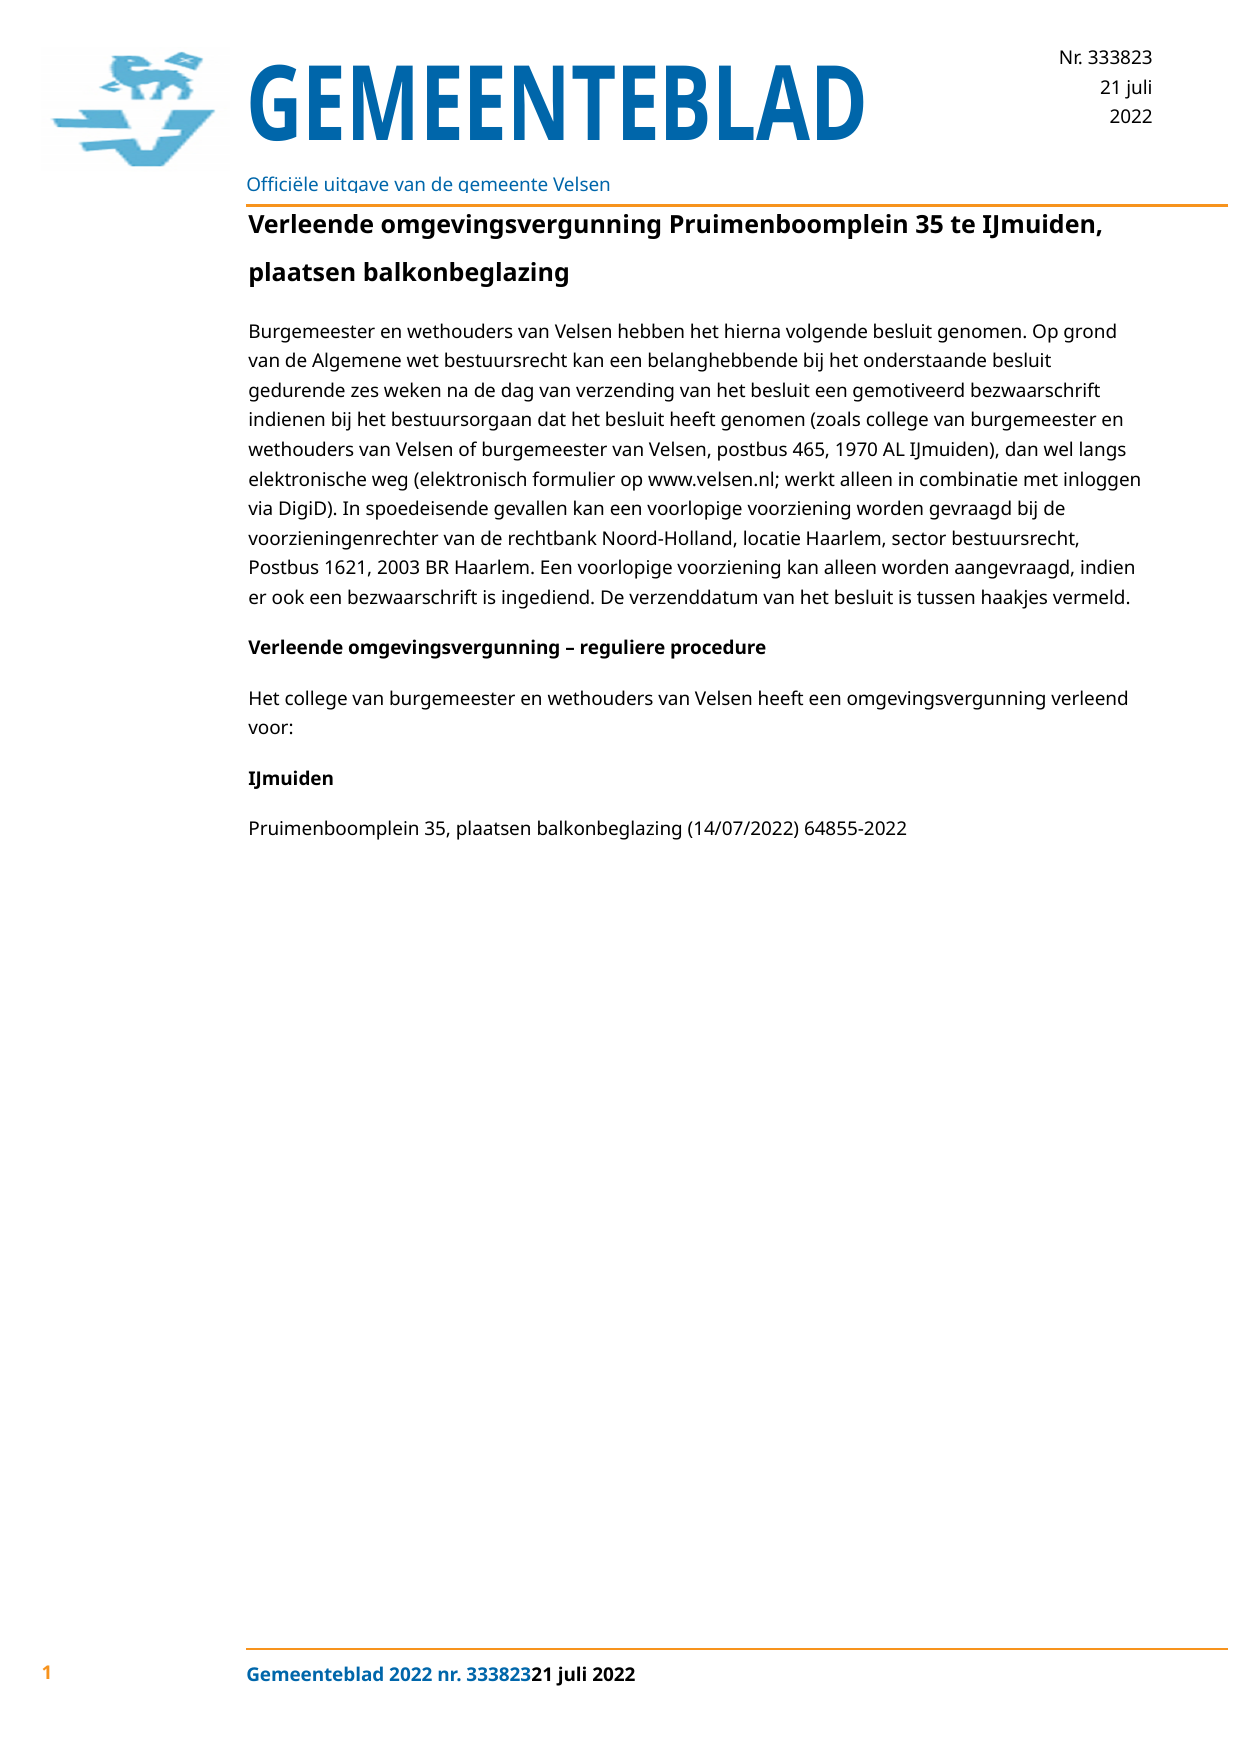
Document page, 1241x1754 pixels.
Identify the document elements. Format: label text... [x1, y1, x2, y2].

text Verleende omgevingsvergunning Pruimenboomplein 35 te IJmuiden, plaatsen balkonbeglazing [248, 207, 1152, 288]
text Burgemeester en wethouders van Velsen hebben het hierna volgende besluit genomen. Op grond van de Algemene wet bestuursrecht kan een belanghebbende bij het onderstaande besluit gedurende zes weken na de dag van verzending van het besluit een gemotiveerd bezwaarschrift indienen bij het bestuursorgaan dat het besluit heeft genomen (zoals college van burgemeester en wethouders van Velsen of burgemeester van Velsen, postbus 465, 1970 AL IJmuiden), dan wel langs elektronische weg (elektronisch formulier op www.velsen.nl; werkt alleen in combinatie met inloggen via DigiD). In spoedeisende gevallen kan een voorlopige voorziening worden gevraagd bij de voorzieningenrechter van de rechtbank Noord-Holland, locatie Haarlem, sector bestuursrecht, Postbus 1621, 2003 BR Haarlem. Een voorlopige voorziening kan alleen worden aangevraagd, indien er ook een bezwaarschrift is ingediend. De verzenddatum van het besluit is tussen haakjes vermeld. [248, 318, 1152, 610]
text Pruimenboomplein 35, plaatsen balkonbeglazing (14/07/2022) 64855-2022 [248, 815, 1152, 841]
text Verleende omgevingsvergunning – reguliere procedure [248, 634, 1152, 660]
text IJmuiden [248, 765, 1152, 791]
text Het college van burgemeester en wethouders van Velsen heeft een omgevingsvergunning verleend voor: [248, 685, 1152, 740]
picture [41, 47, 231, 172]
